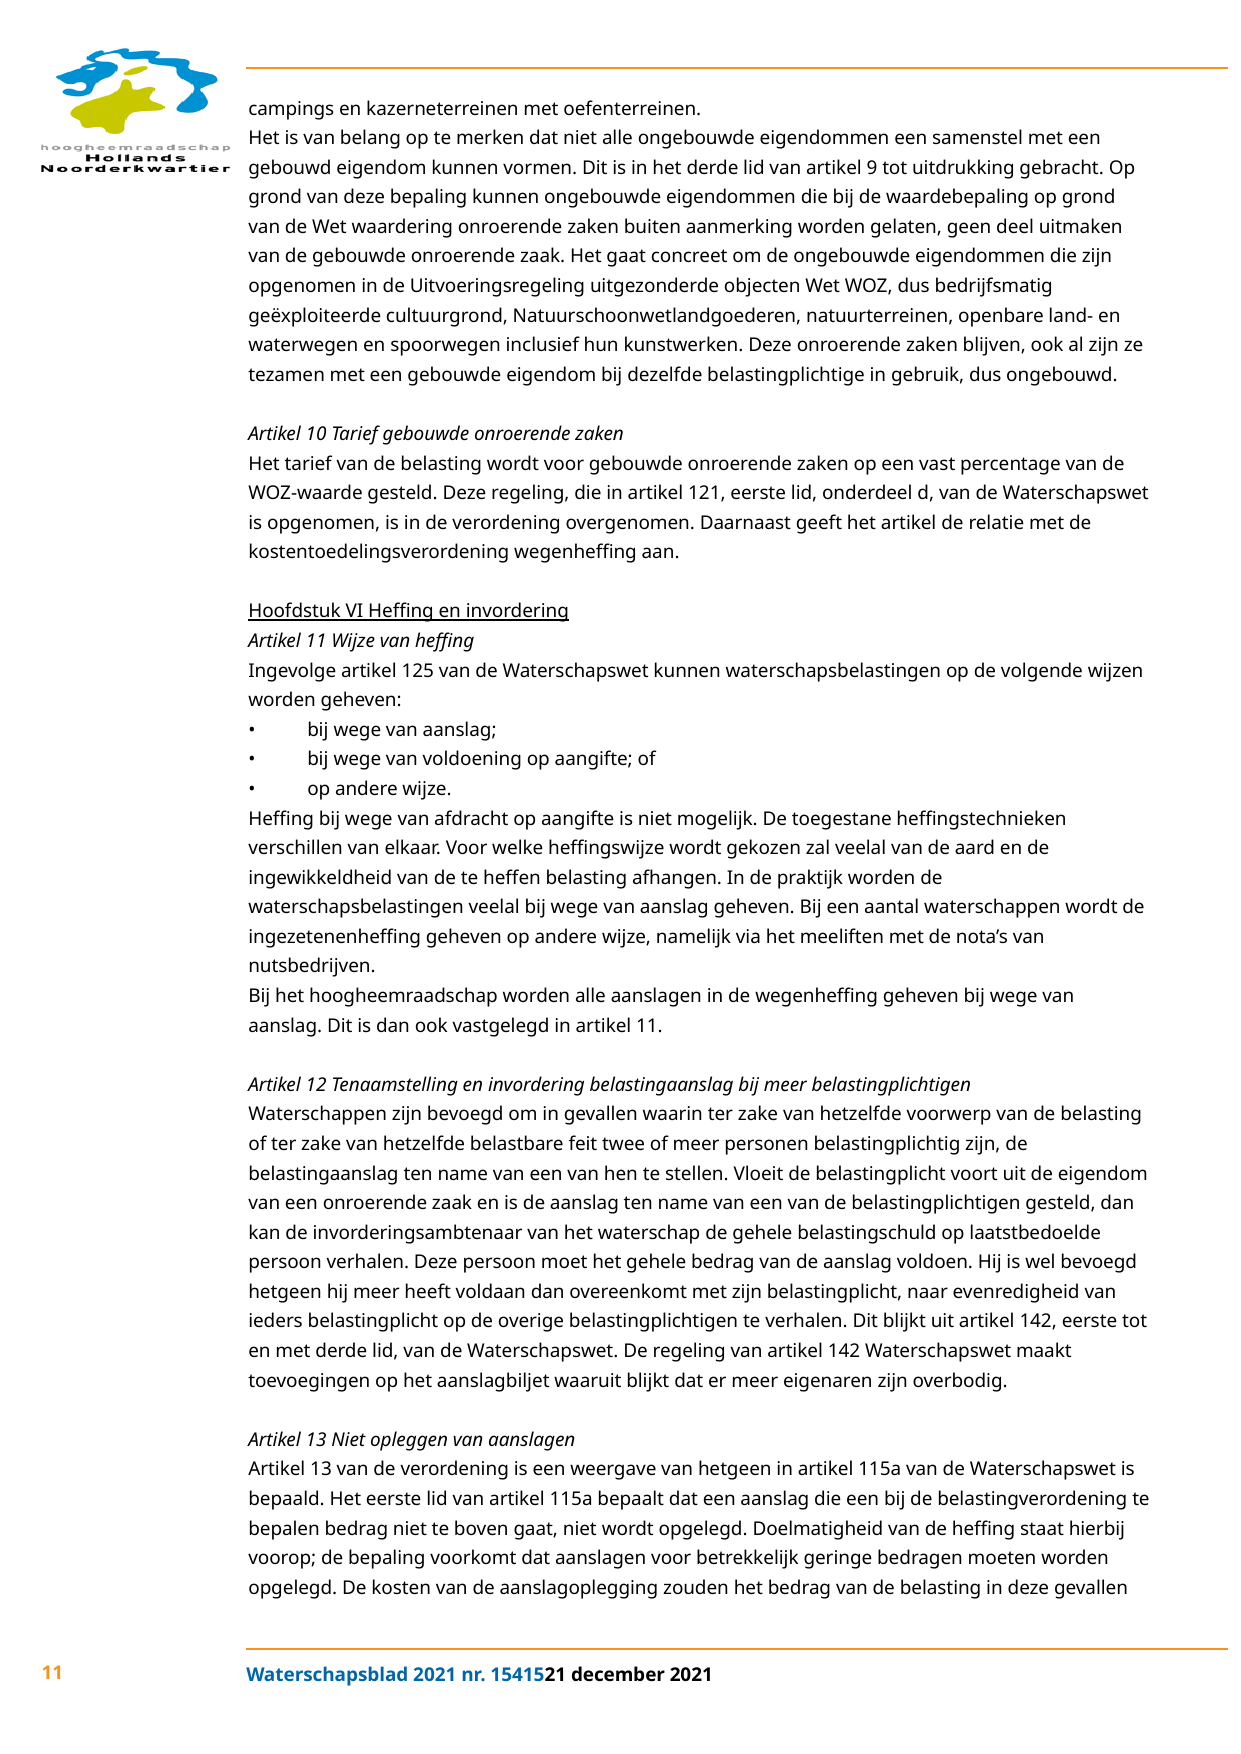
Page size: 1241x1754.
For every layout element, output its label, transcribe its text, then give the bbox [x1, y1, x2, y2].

text Heffing bij wege van afdracht op aangifte is niet mogelijk. De toegestane heffingstechnieken verschillen van elkaar. Voor welke heffingswijze wordt gekozen zal veelal van de aard en de ingewikkeldheid van de te heffen belasting afhangen. In de praktijk worden de waterschapsbelastingen veelal bij wege van aanslag geheven. Bij een aantal waterschappen wordt de ingezetenenheffing geheven op andere wijze, namelijk via het meeliften met de nota’s van nutsbedrijven. [248, 805, 1152, 978]
text Artikel 12 Tenaamstelling en invordering belastingaanslag bij meer belastingplichtigen [248, 1071, 1152, 1097]
text Hoofdstuk VI Heffing en invordering [248, 598, 1152, 623]
text Artikel 11 Wijze van heffing [248, 627, 1152, 653]
text Ingevolge artikel 125 van de Waterschapswet kunnen waterschapsbelastingen op de volgende wijzen worden geheven: [248, 657, 1152, 712]
text Bij het hoogheemraadschap worden alle aanslagen in de wegenheffing geheven bij wege van aanslag. Dit is dan ook vastgelegd in artikel 11. [248, 982, 1152, 1038]
text Het tarief van de belasting wordt voor gebouwde onroerende zaken op een vast percentage van de WOZ-waarde gesteld. Deze regeling, die in artikel 121, eerste lid, onderdeel d, van de Waterschapswet is opgenomen, is in de verordening overgenomen. Daarnaast geeft het artikel de relatie met de kostentoedelingsverordening wegenheffing aan. [248, 450, 1152, 564]
picture [41, 47, 231, 172]
text campings en kazerneterreinen met oefenterreinen. [248, 95, 1152, 121]
text Waterschappen zijn bevoegd om in gevallen waarin ter zake van hetzelfde voorwerp van de belasting of ter zake van hetzelfde belastbare feit twee of meer personen belastingplichtig zijn, de belastingaanslag ten name van een van hen te stellen. Vloeit de belastingplicht voort uit de eigendom van een onroerende zaak en is de aanslag ten name van een van de belastingplichtigen gesteld, dan kan de invorderingsambtenaar van het waterschap de gehele belastingschuld op laatstbedoelde persoon verhalen. Deze persoon moet het gehele bedrag van de aanslag voldoen. Hij is wel bevoegd hetgeen hij meer heeft voldaan dan overeenkomt met zijn belastingplicht, naar evenredigheid van ieders belastingplicht op de overige belastingplichtigen te verhalen. Dit blijkt uit artikel 142, eerste tot en met derde lid, van de Waterschapswet. De regeling van artikel 142 Waterschapswet maakt toevoegingen op het aanslagbiljet waaruit blijkt dat er meer eigenaren zijn overbodig. [248, 1101, 1152, 1393]
list bij wege van voldoening op aangifte; of [248, 746, 1152, 771]
list op andere wijze. [248, 775, 1152, 801]
text Artikel 13 van de verordening is een weergave van hetgeen in artikel 115a van de Waterschapswet is bepaald. Het eerste lid van artikel 115a bepaalt dat een aanslag die een bij de belastingverordening te bepalen bedrag niet te boven gaat, niet wordt opgelegd. Doelmatigheid van de heffing staat hierbij voorop; de bepaling voorkomt dat aanslagen voor betrekkelijk geringe bedragen moeten worden opgelegd. De kosten van de aanslagoplegging zouden het bedrag van de belasting in deze gevallen [248, 1456, 1152, 1600]
text Artikel 10 Tarief gebouwde onroerende zaken [248, 420, 1152, 446]
list bij wege van aanslag; [248, 716, 1152, 742]
text Artikel 13 Niet opleggen van aanslagen [248, 1426, 1152, 1452]
text Het is van belang op te merken dat niet alle ongebouwde eigendommen een samenstel met een gebouwd eigendom kunnen vormen. Dit is in het derde lid van artikel 9 tot uitdrukking gebracht. Op grond van deze bepaling kunnen ongebouwde eigendommen die bij de waardebepaling op grond van de Wet waardering onroerende zaken buiten aanmerking worden gelaten, geen deel uitmaken van de gebouwde onroerende zaak. Het gaat concreet om de ongebouwde eigendommen die zijn opgenomen in de Uitvoeringsregeling uitgezonderde objecten Wet WOZ, dus bedrijfsmatig geëxploiteerde cultuurgrond, Natuurschoonwetlandgoederen, natuurterreinen, openbare land- en waterwegen en spoorwegen inclusief hun kunstwerken. Deze onroerende zaken blijven, ook al zijn ze tezamen met een gebouwde eigendom bij dezelfde belastingplichtige in gebruik, dus ongebouwd. [248, 124, 1152, 387]
